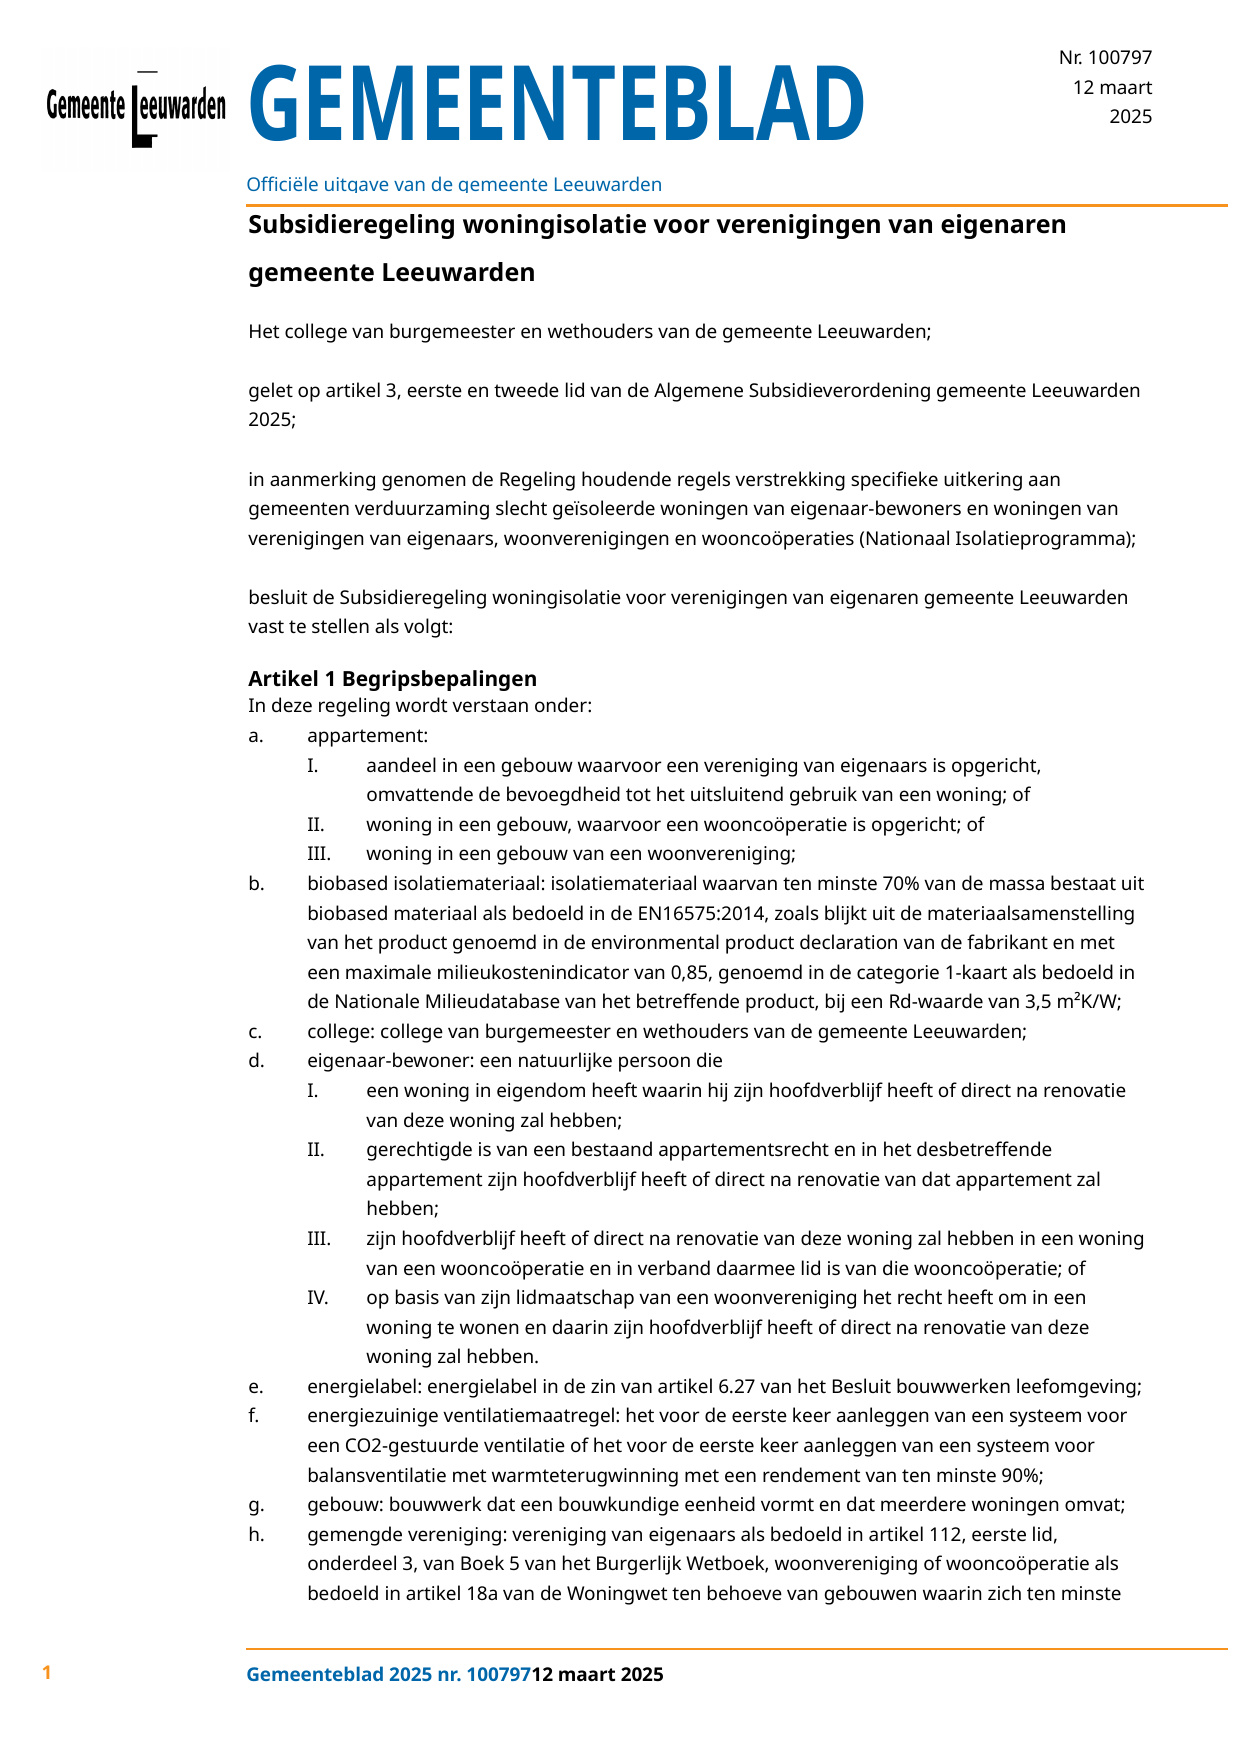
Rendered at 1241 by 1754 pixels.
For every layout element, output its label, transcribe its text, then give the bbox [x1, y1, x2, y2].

list woning in een gebouw, waarvoor een wooncoöperatie is opgericht; of [307, 811, 1152, 837]
list aandeel in een gebouw waarvoor een vereniging van eigenaars is opgericht, omvattende de bevoegdheid tot het uitsluitend gebruik van een woning; of [307, 752, 1152, 807]
list woning in een gebouw van een woonvereniging; [307, 841, 1152, 866]
list college: college van burgemeester en wethouders van de gemeente Leeuwarden; [248, 1018, 1152, 1044]
list biobased isolatiemateriaal: isolatiemateriaal waarvan ten minste 70% van de massa bestaat uit biobased materiaal als bedoeld in de EN16575:2014, zoals blijkt uit de materiaalsamenstelling van het product genoemd in de environmental product declaration van de fabrikant en met een maximale milieukostenindicator van 0,85, genoemd in de categorie 1-kaart als bedoeld in de Nationale Milieudatabase van het betreffende product, bij een Rd-waarde van 3,5 m²K/W; [248, 870, 1152, 1014]
text Subsidieregeling woningisolatie voor verenigingen van eigenaren gemeente Leeuwarden [248, 207, 1152, 288]
text gelet op artikel 3, eerste en tweede lid van de Algemene Subsidieverordening gemeente Leeuwarden 2025; [248, 377, 1152, 432]
list op basis van zijn lidmaatschap van een woonvereniging het recht heeft om in een woning te wonen en daarin zijn hoofdverblijf heeft of direct na renovatie van deze woning zal hebben. [307, 1284, 1152, 1369]
list appartement: [248, 722, 1152, 748]
text Het college van burgemeester en wethouders van de gemeente Leeuwarden; [248, 318, 1152, 344]
list eigenaar-bewoner: een natuurlijke persoon die [248, 1048, 1152, 1073]
list gemengde vereniging: vereniging van eigenaars als bedoeld in artikel 112, eerste lid, onderdeel 3, van Boek 5 van het Burgerlijk Wetboek, woonvereniging of wooncoöperatie als bedoeld in artikel 18a van de Woningwet ten behoeve van gebouwen waarin zich ten minste [248, 1521, 1152, 1606]
list een woning in eigendom heeft waarin hij zijn hoofdverblijf heeft of direct na renovatie van deze woning zal hebben; [307, 1077, 1152, 1132]
text in aanmerking genomen de Regeling houdende regels verstrekking specifieke uitkering aan gemeenten verduurzaming slecht geïsoleerde woningen van eigenaar-bewoners en woningen van verenigingen van eigenaars, woonverenigingen en wooncoöperaties (Nationaal Isolatieprogramma); [248, 466, 1152, 551]
list zijn hoofdverblijf heeft of direct na renovatie van deze woning zal hebben in een woning van een wooncoöperatie en in verband daarmee lid is van die wooncoöperatie; of [307, 1225, 1152, 1280]
text In deze regeling wordt verstaan onder: [248, 693, 1152, 718]
list energiezuinige ventilatiemaatregel: het voor de eerste keer aanleggen van een systeem voor een CO2-gestuurde ventilatie of het voor de eerste keer aanleggen van een systeem voor balansventilatie met warmteterugwinning met een rendement van ten minste 90%; [248, 1403, 1152, 1487]
picture [41, 47, 231, 172]
text Artikel 1 Begripsbepalingen [248, 664, 1152, 693]
text besluit de Subsidieregeling woningisolatie voor verenigingen van eigenaren gemeente Leeuwarden vast te stellen als volgt: [248, 584, 1152, 639]
list energielabel: energielabel in de zin van artikel 6.27 van het Besluit bouwwerken leefomgeving; [248, 1373, 1152, 1399]
list gerechtigde is van een bestaand appartementsrecht en in het desbetreffende appartement zijn hoofdverblijf heeft of direct na renovatie van dat appartement zal hebben; [307, 1136, 1152, 1221]
list gebouw: bouwwerk dat een bouwkundige eenheid vormt en dat meerdere woningen omvat; [248, 1491, 1152, 1517]
